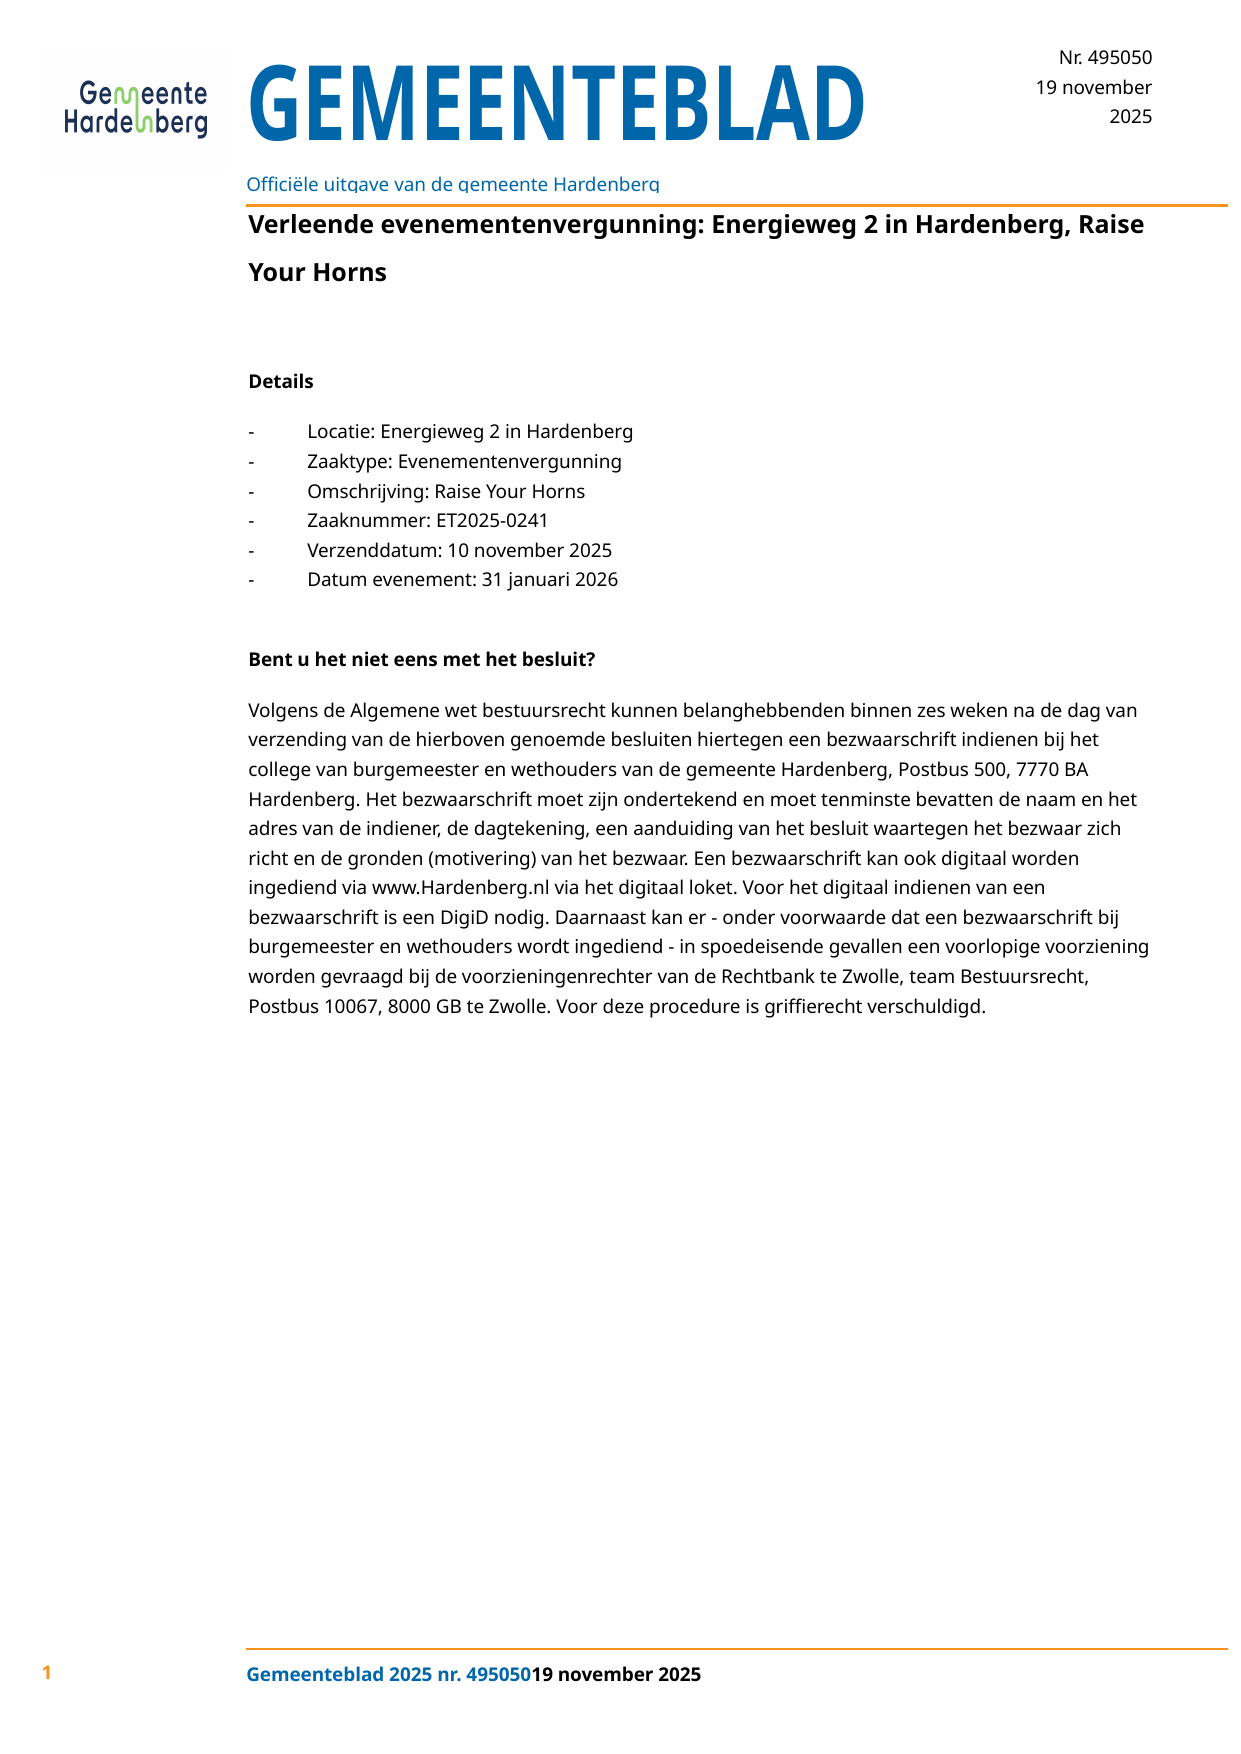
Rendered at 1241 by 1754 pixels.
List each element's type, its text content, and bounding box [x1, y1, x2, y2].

text Volgens de Algemene wet bestuursrecht kunnen belanghebbenden binnen zes weken na de dag van verzending van de hierboven genoemde besluiten hiertegen een bezwaarschrift indienen bij het college van burgemeester en wethouders van de gemeente Hardenberg, Postbus 500, 7770 BA Hardenberg. Het bezwaarschrift moet zijn ondertekend en moet tenminste bevatten de naam en het adres van de indiener, de dagtekening, een aanduiding van het besluit waartegen het bezwaar zich richt en de gronden (motivering) van het bezwaar. Een bezwaarschrift kan ook digitaal worden ingediend via www.Hardenberg.nl via het digitaal loket. Voor het digitaal indienen van een bezwaarschrift is een DigiD nodig. Daarnaast kan er - onder voorwaarde dat een bezwaarschrift bij burgemeester en wethouders wordt ingediend - in spoedeisende gevallen een voorlopige voorziening worden gevraagd bij de voorzieningenrechter van de Rechtbank te Zwolle, team Bestuursrecht, Postbus 10067, 8000 GB te Zwolle. Voor deze procedure is griffierecht verschuldigd. [248, 697, 1152, 1019]
picture [41, 47, 231, 172]
list Zaaktype: Evenementenvergunning [248, 448, 1152, 474]
text Verleende evenementenvergunning: Energieweg 2 in Hardenberg, Raise Your Horns [248, 207, 1152, 288]
text Details [248, 368, 1152, 394]
list Zaaknummer: ET2025-0241 [248, 507, 1152, 533]
list Omschrijving: Raise Your Horns [248, 478, 1152, 504]
text Bent u het niet eens met het besluit? [248, 647, 1152, 672]
list Datum evenement: 31 januari 2026 [248, 567, 1152, 592]
list Verzenddatum: 10 november 2025 [248, 537, 1152, 563]
list Locatie: Energieweg 2 in Hardenberg [248, 419, 1152, 444]
